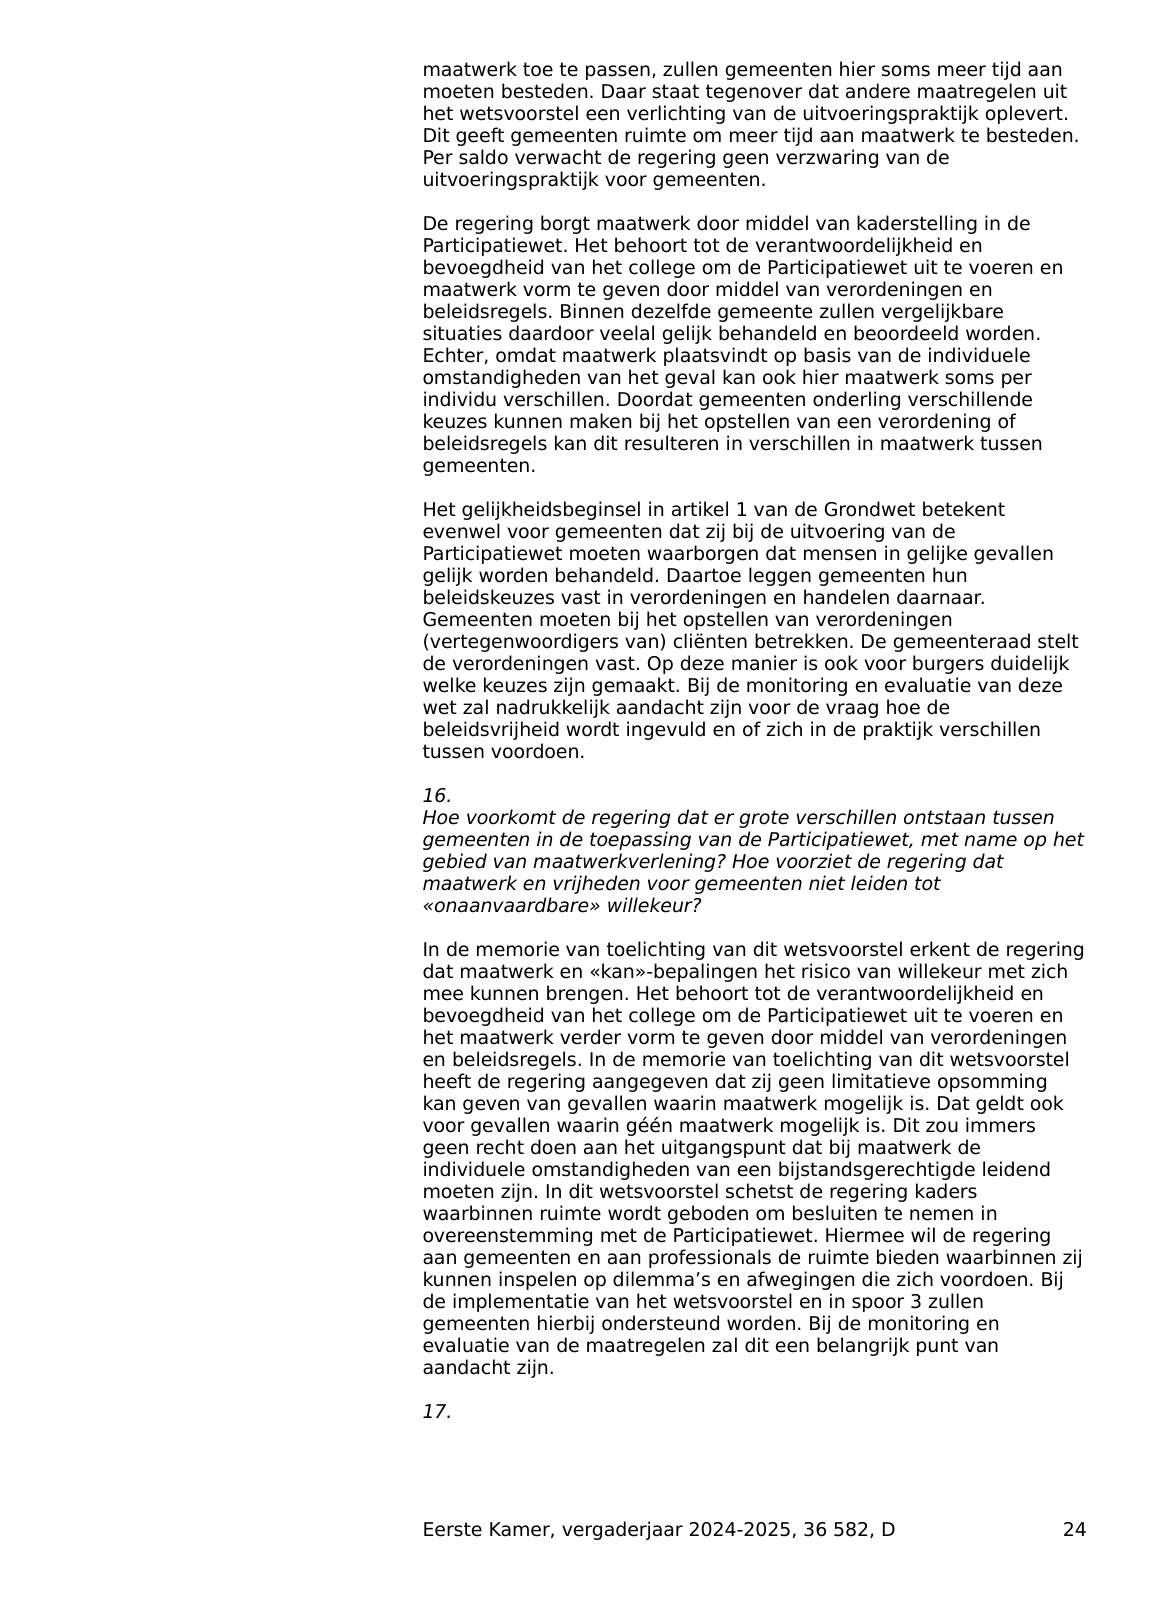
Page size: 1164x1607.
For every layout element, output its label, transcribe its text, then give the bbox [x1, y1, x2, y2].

text maatwerk toe te passen, zullen gemeenten hier soms meer tijd aan moeten besteden. Daar staat tegenover dat andere maatregelen uit het wetsvoorstel een verlichting van de uitvoeringspraktijk oplevert. Dit geeft gemeenten ruimte om meer tijd aan maatwerk te besteden. Per saldo verwacht de regering geen verzwaring van de uitvoeringspraktijk voor gemeenten. [422, 59, 1087, 191]
text De regering borgt maatwerk door middel van kaderstelling in de Participatiewet. Het behoort tot de verantwoordelijkheid en bevoegdheid van het college om de Participatiewet uit te voeren en maatwerk vorm te geven door middel van verordeningen en beleidsregels. Binnen dezelfde gemeente zullen vergelijkbare situaties daardoor veelal gelijk behandeld en beoordeeld worden. Echter, omdat maatwerk plaatsvindt op basis van de individuele omstandigheden van het geval kan ook hier maatwerk soms per individu verschillen. Doordat gemeenten onderling verschillende keuzes kunnen maken bij het opstellen van een verordening of beleidsregels kan dit resulteren in verschillen in maatwerk tussen gemeenten. [422, 213, 1087, 477]
text Hoe voorkomt de regering dat er grote verschillen ontstaan tussen gemeenten in de toepassing van de Participatiewet, met name op het gebied van maatwerkverlening? Hoe voorziet de regering dat maatwerk en vrijheden voor gemeenten niet leiden tot «onaanvaardbare» willekeur? [422, 807, 1087, 917]
text Het gelijkheidsbeginsel in artikel 1 van de Grondwet betekent evenwel voor gemeenten dat zij bij de uitvoering van de Participatiewet moeten waarborgen dat mensen in gelijke gevallen gelijk worden behandeld. Daartoe leggen gemeenten hun beleidskeuzes vast in verordeningen en handelen daarnaar. Gemeenten moeten bij het opstellen van verordeningen (vertegenwoordigers van) cliënten betrekken. De gemeenteraad stelt de verordeningen vast. Op deze manier is ook voor burgers duidelijk welke keuzes zijn gemaakt. Bij de monitoring en evaluatie van deze wet zal nadrukkelijk aandacht zijn voor de vraag hoe de beleidsvrijheid wordt ingevuld en of zich in de praktijk verschillen tussen voordoen. [422, 499, 1087, 763]
text In de memorie van toelichting van dit wetsvoorstel erkent de regering dat maatwerk en «kan»-bepalingen het risico van willekeur met zich mee kunnen brengen. Het behoort tot de verantwoordelijkheid en bevoegdheid van het college om de Participatiewet uit te voeren en het maatwerk verder vorm te geven door middel van verordeningen en beleidsregels. In de memorie van toelichting van dit wetsvoorstel heeft de regering aangegeven dat zij geen limitatieve opsomming kan geven van gevallen waarin maatwerk mogelijk is. Dat geldt ook voor gevallen waarin géén maatwerk mogelijk is. Dit zou immers geen recht doen aan het uitgangspunt dat bij maatwerk de individuele omstandigheden van een bijstandsgerechtigde leidend moeten zijn. In dit wetsvoorstel schetst de regering kaders waarbinnen ruimte wordt geboden om besluiten te nemen in overeenstemming met de Participatiewet. Hiermee wil de regering aan gemeenten en aan professionals de ruimte bieden waarbinnen zij kunnen inspelen op dilemma’s en afwegingen die zich voordoen. Bij de implementatie van het wetsvoorstel en in spoor 3 zullen gemeenten hierbij ondersteund worden. Bij de monitoring en evaluatie van de maatregelen zal dit een belangrijk punt van aandacht zijn. [422, 939, 1087, 1379]
text 16. [422, 785, 1087, 807]
text 17. [422, 1401, 1087, 1423]
